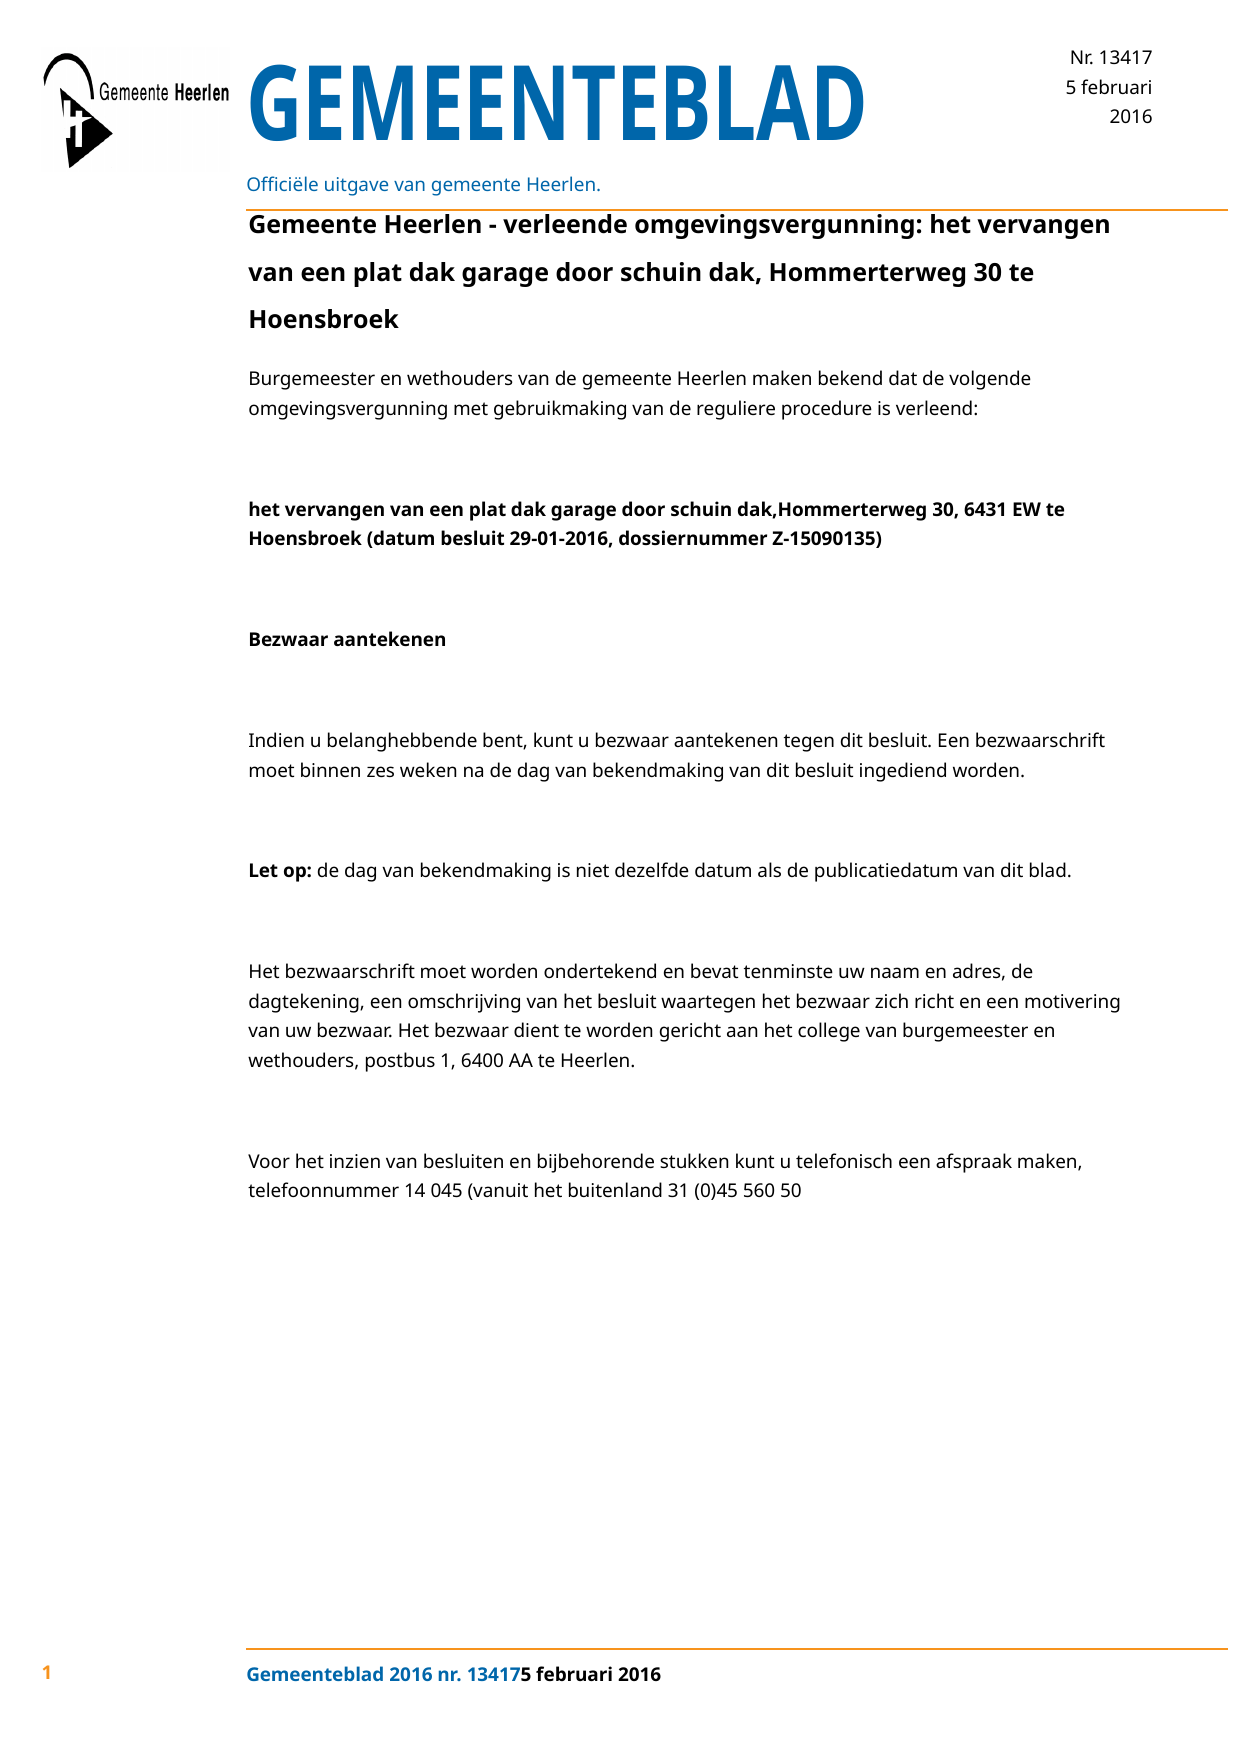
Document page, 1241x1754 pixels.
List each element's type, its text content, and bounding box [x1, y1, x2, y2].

text Let op: de dag van bekendmaking is niet dezelfde datum als de publicatiedatum van dit blad. [248, 858, 1152, 883]
picture [41, 47, 231, 172]
text Voor het inzien van besluiten en bijbehorende stukken kunt u telefonisch een afspraak maken, telefoonnummer 14 045 (vanuit het buitenland 31 (0)45 560 50 [248, 1148, 1152, 1203]
text Bezwaar aantekenen [248, 626, 1152, 652]
text Burgemeester en wethouders van de gemeente Heerlen maken bekend dat de volgende omgevingsvergunning met gebruikmaking van de reguliere procedure is verleend: [248, 366, 1152, 421]
text Indien u belanghebbende bent, kunt u bezwaar aantekenen tegen dit besluit. Een bezwaarschrift moet binnen zes weken na de dag van bekendmaking van dit besluit ingediend worden. [248, 727, 1152, 782]
text Het bezwaarschrift moet worden ondertekend en bevat tenminste uw naam en adres, de dagtekening, een omschrijving van het besluit waartegen het bezwaar zich richt en een motivering van uw bezwaar. Het bezwaar dient te worden gericht aan het college van burgemeester en wethouders, postbus 1, 6400 AA te Heerlen. [248, 958, 1152, 1073]
text Gemeente Heerlen - verleende omgevingsvergunning: het vervangen van een plat dak garage door schuin dak, Hommerterweg 30 te Hoensbroek [248, 211, 1152, 336]
text het vervangen van een plat dak garage door schuin dak,Hommerterweg 30, 6431 EW te Hoensbroek (datum besluit 29-01-2016, dossiernummer Z-15090135) [248, 496, 1152, 551]
